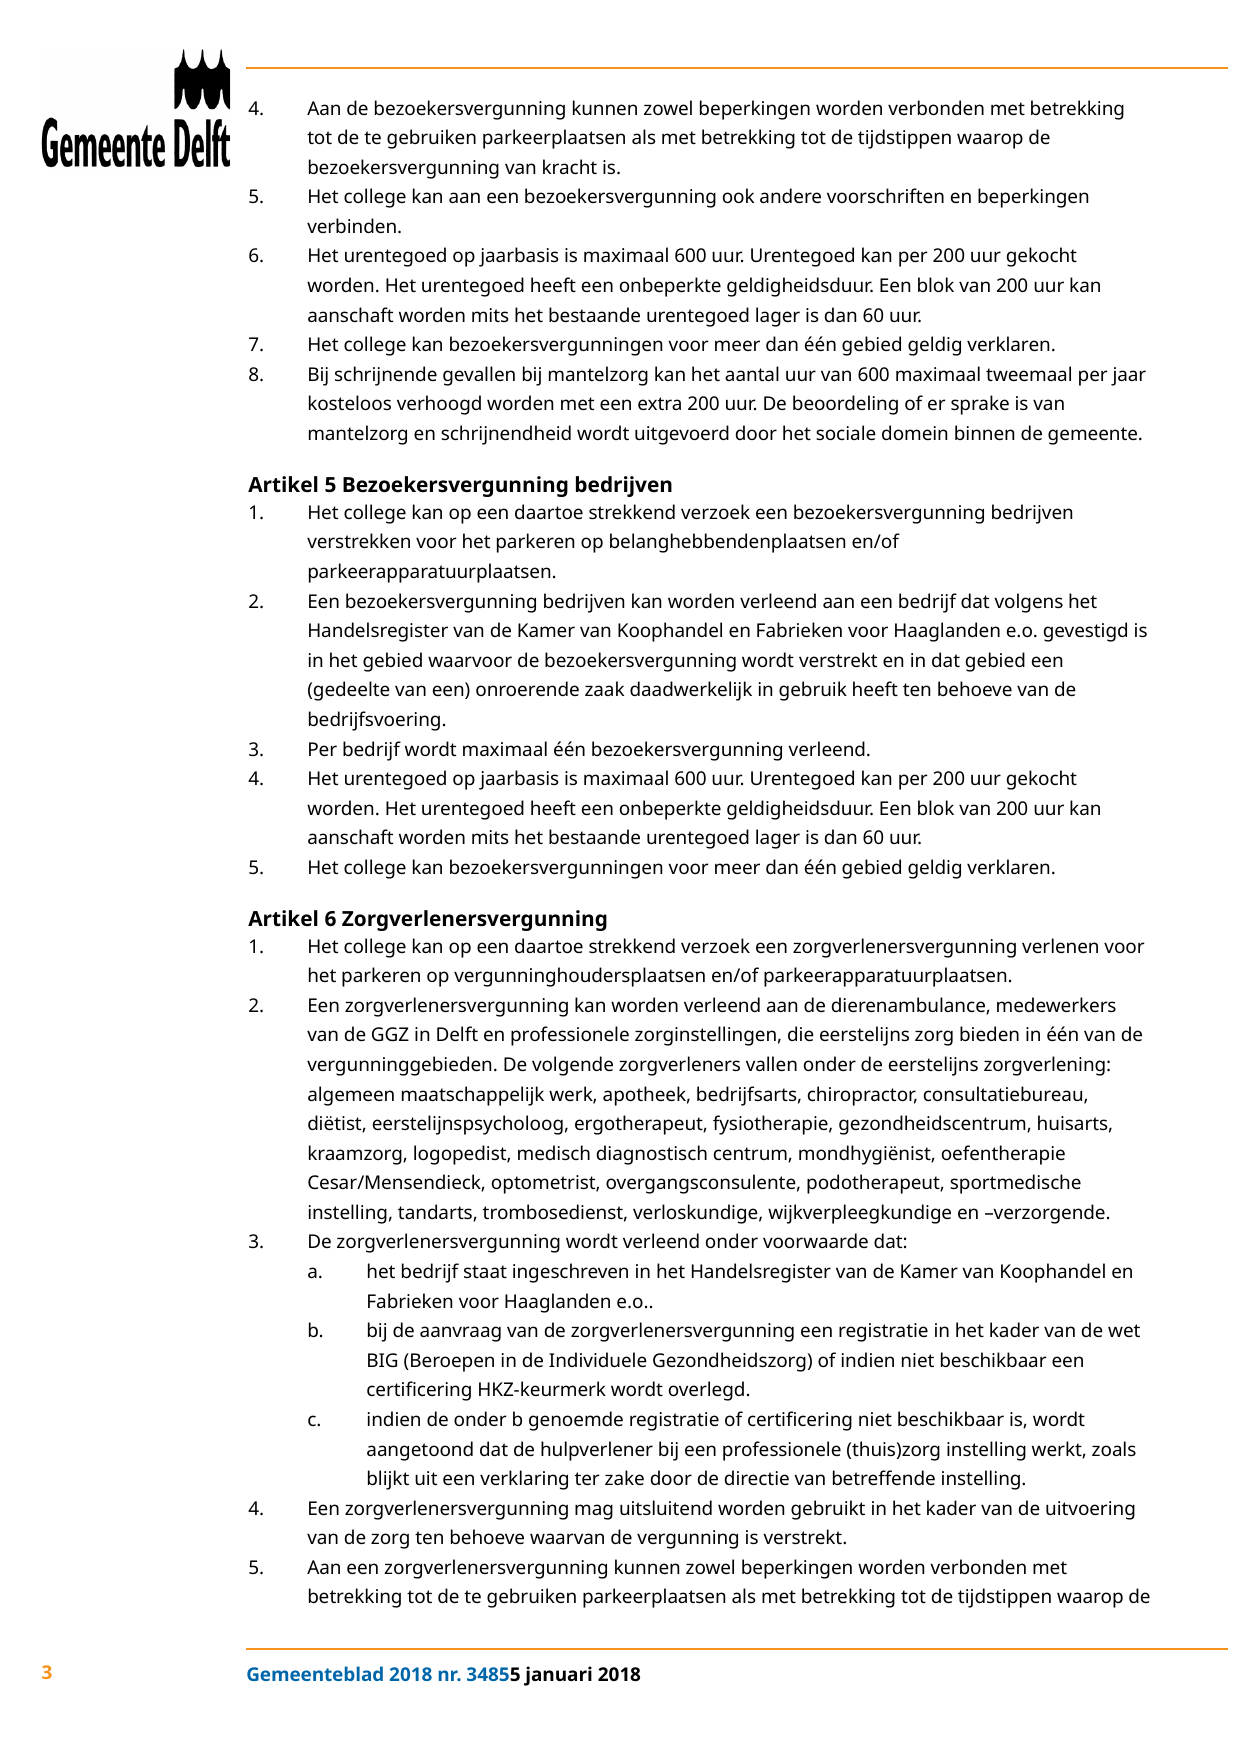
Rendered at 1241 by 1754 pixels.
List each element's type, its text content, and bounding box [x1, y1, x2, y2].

list Het urentegoed op jaarbasis is maximaal 600 uur. Urentegoed kan per 200 uur gekocht worden. Het urentegoed heeft een onbeperkte geldigheidsduur. Een blok van 200 uur kan aanschaft worden mits het bestaande urentegoed lager is dan 60 uur. [248, 243, 1152, 328]
list De zorgverlenersvergunning wordt verleend onder voorwaarde dat: [248, 1229, 1152, 1254]
picture [41, 47, 231, 172]
list Een bezoekersvergunning bedrijven kan worden verleend aan een bedrijf dat volgens het Handelsregister van de Kamer van Koophandel en Fabrieken voor Haaglanden e.o. gevestigd is in het gebied waarvoor de bezoekersvergunning wordt verstrekt en in dat gebied een (gedeelte van een) onroerende zaak daadwerkelijk in gebruik heeft ten behoeve van de bedrijfsvoering. [248, 588, 1152, 732]
list Aan een zorgverlenersvergunning kunnen zowel beperkingen worden verbonden met betrekking tot de te gebruiken parkeerplaatsen als met betrekking tot de tijdstippen waarop de [248, 1554, 1152, 1609]
list bij de aanvraag van de zorgverlenersvergunning een registratie in het kader van de wet BIG (Beroepen in de Individuele Gezondheidszorg) of indien niet beschikbaar een certificering HKZ-keurmerk wordt overlegd. [307, 1317, 1152, 1402]
list Aan de bezoekersvergunning kunnen zowel beperkingen worden verbonden met betrekking tot de te gebruiken parkeerplaatsen als met betrekking tot de tijdstippen waarop de bezoekersvergunning van kracht is. [248, 95, 1152, 180]
list Een zorgverlenersvergunning kan worden verleend aan de dierenambulance, medewerkers van de GGZ in Delft en professionele zorginstellingen, die eerstelijns zorg bieden in één van de vergunninggebieden. De volgende zorgverleners vallen onder de eerstelijns zorgverlening: algemeen maatschappelijk werk, apotheek, bedrijfsarts, chiropractor, consultatiebureau, diëtist, eerstelijnspsycholoog, ergotherapeut, fysiotherapie, gezondheidscentrum, huisarts, kraamzorg, logopedist, medisch diagnostisch centrum, mondhygiënist, oefentherapie Cesar/Mensendieck, optometrist, overgangsconsulente, podotherapeut, sportmedische instelling, tandarts, trombosedienst, verloskundige, wijkverpleegkundige en –verzorgende. [248, 992, 1152, 1225]
list Het college kan op een daartoe strekkend verzoek een zorgverlenersvergunning verlenen voor het parkeren op vergunninghoudersplaatsen en/of parkeerapparatuurplaatsen. [248, 933, 1152, 988]
list indien de onder b genoemde registratie of certificering niet beschikbaar is, wordt aangetoond dat de hulpverlener bij een professionele (thuis)zorg instelling werkt, zoals blijkt uit een verklaring ter zake door de directie van betreffende instelling. [307, 1406, 1152, 1491]
text Artikel 5 Bezoekersvergunning bedrijven [248, 471, 1152, 499]
list het bedrijf staat ingeschreven in het Handelsregister van de Kamer van Koophandel en Fabrieken voor Haaglanden e.o.. [307, 1258, 1152, 1314]
list Een zorgverlenersvergunning mag uitsluitend worden gebruikt in het kader van de uitvoering van de zorg ten behoeve waarvan de vergunning is verstrekt. [248, 1495, 1152, 1550]
list Het college kan bezoekersvergunningen voor meer dan één gebied geldig verklaren. [248, 854, 1152, 880]
list Het urentegoed op jaarbasis is maximaal 600 uur. Urentegoed kan per 200 uur gekocht worden. Het urentegoed heeft een onbeperkte geldigheidsduur. Een blok van 200 uur kan aanschaft worden mits het bestaande urentegoed lager is dan 60 uur. [248, 765, 1152, 850]
list Bij schrijnende gevallen bij mantelzorg kan het aantal uur van 600 maximaal tweemaal per jaar kosteloos verhoogd worden met een extra 200 uur. De beoordeling of er sprake is van mantelzorg en schrijnendheid wordt uitgevoerd door het sociale domein binnen de gemeente. [248, 361, 1152, 446]
list Het college kan bezoekersvergunningen voor meer dan één gebied geldig verklaren. [248, 331, 1152, 357]
text Artikel 6 Zorgverlenersvergunning [248, 904, 1152, 933]
list Per bedrijf wordt maximaal één bezoekersvergunning verleend. [248, 736, 1152, 761]
list Het college kan aan een bezoekersvergunning ook andere voorschriften en beperkingen verbinden. [248, 183, 1152, 239]
list Het college kan op een daartoe strekkend verzoek een bezoekersvergunning bedrijven verstrekken voor het parkeren op belanghebbendenplaatsen en/of parkeerapparatuurplaatsen. [248, 499, 1152, 584]
